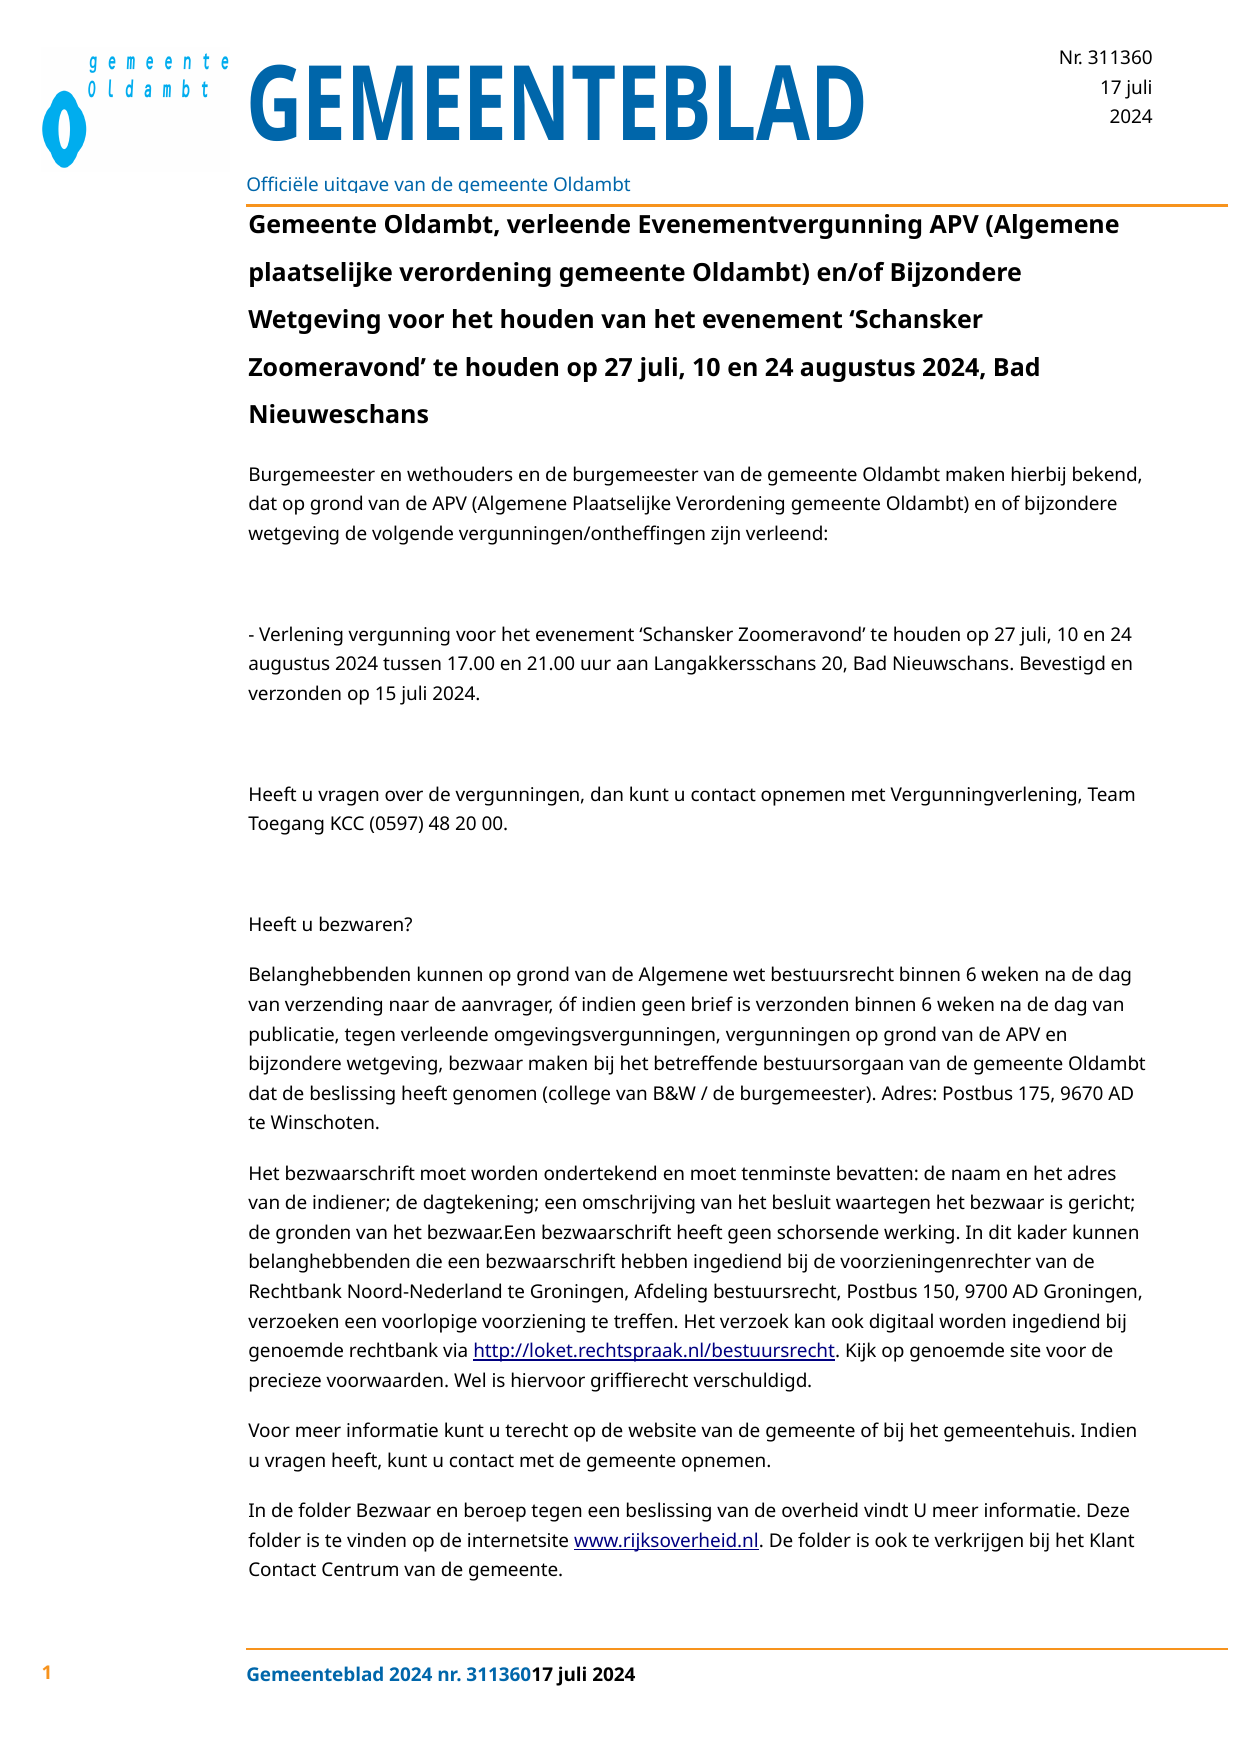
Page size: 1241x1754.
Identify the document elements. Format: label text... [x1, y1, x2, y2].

text Gemeente Oldambt, verleende Evenementvergunning APV (Algemene plaatselijke verordening gemeente Oldambt) en/of Bijzondere Wetgeving voor het houden van het evenement ‘Schansker Zoomeravond’ te houden op 27 juli, 10 en 24 augustus 2024, Bad Nieuweschans [248, 207, 1152, 431]
text Heeft u bezwaren? [248, 911, 1152, 937]
text Heeft u vragen over de vergunningen, dan kunt u contact opnemen met Vergunningverlening, Team Toegang KCC (0597) 48 20 00. [248, 781, 1152, 836]
text In de folder Bezwaar en beroep tegen een beslissing van de overheid vindt U meer informatie. Deze folder is te vinden op de internetsite www.rijksoverheid.nl. De folder is ook te verkrijgen bij het Klant Contact Centrum van de gemeente. [248, 1497, 1152, 1582]
text - Verlening vergunning voor het evenement ‘Schansker Zoomeravond’ te houden op 27 juli, 10 en 24 augustus 2024 tussen 17.00 en 21.00 uur aan Langakkersschans 20, Bad Nieuwschans. Bevestigd en verzonden op 15 juli 2024. [248, 621, 1152, 706]
text Burgemeester en wethouders en de burgemeester van de gemeente Oldambt maken hierbij bekend, dat op grond van de APV (Algemene Plaatselijke Verordening gemeente Oldambt) en of bijzondere wetgeving de volgende vergunningen/ontheffingen zijn verleend: [248, 461, 1152, 546]
picture [41, 47, 231, 172]
text Het bezwaarschrift moet worden ondertekend en moet tenminste bevatten: de naam en het adres van de indiener; de dagtekening; een omschrijving van het besluit waartegen het bezwaar is gericht; de gronden van het bezwaar.Een bezwaarschrift heeft geen schorsende werking. In dit kader kunnen belanghebbenden die een bezwaarschrift hebben ingediend bij de voorzieningenrechter van de Rechtbank Noord-Nederland te Groningen, Afdeling bestuursrecht, Postbus 150, 9700 AD Groningen, verzoeken een voorlopige voorziening te treffen. Het verzoek kan ook digitaal worden ingediend bij genoemde rechtbank via http://loket.rechtspraak.nl/bestuursrecht. Kijk op genoemde site voor de precieze voorwaarden. Wel is hiervoor griffierecht verschuldigd. [248, 1160, 1152, 1393]
text Voor meer informatie kunt u terecht op de website van de gemeente of bij het gemeentehuis. Indien u vragen heeft, kunt u contact met de gemeente opnemen. [248, 1417, 1152, 1473]
text Belanghebbenden kunnen op grond van de Algemene wet bestuursrecht binnen 6 weken na de dag van verzending naar de aanvrager, óf indien geen brief is verzonden binnen 6 weken na de dag van publicatie, tegen verleende omgevingsvergunningen, vergunningen op grond van de APV en bijzondere wetgeving, bezwaar maken bij het betreffende bestuursorgaan van de gemeente Oldambt dat de beslissing heeft genomen (college van B&W / de burgemeester). Adres: Postbus 175, 9670 AD te Winschoten. [248, 962, 1152, 1135]
